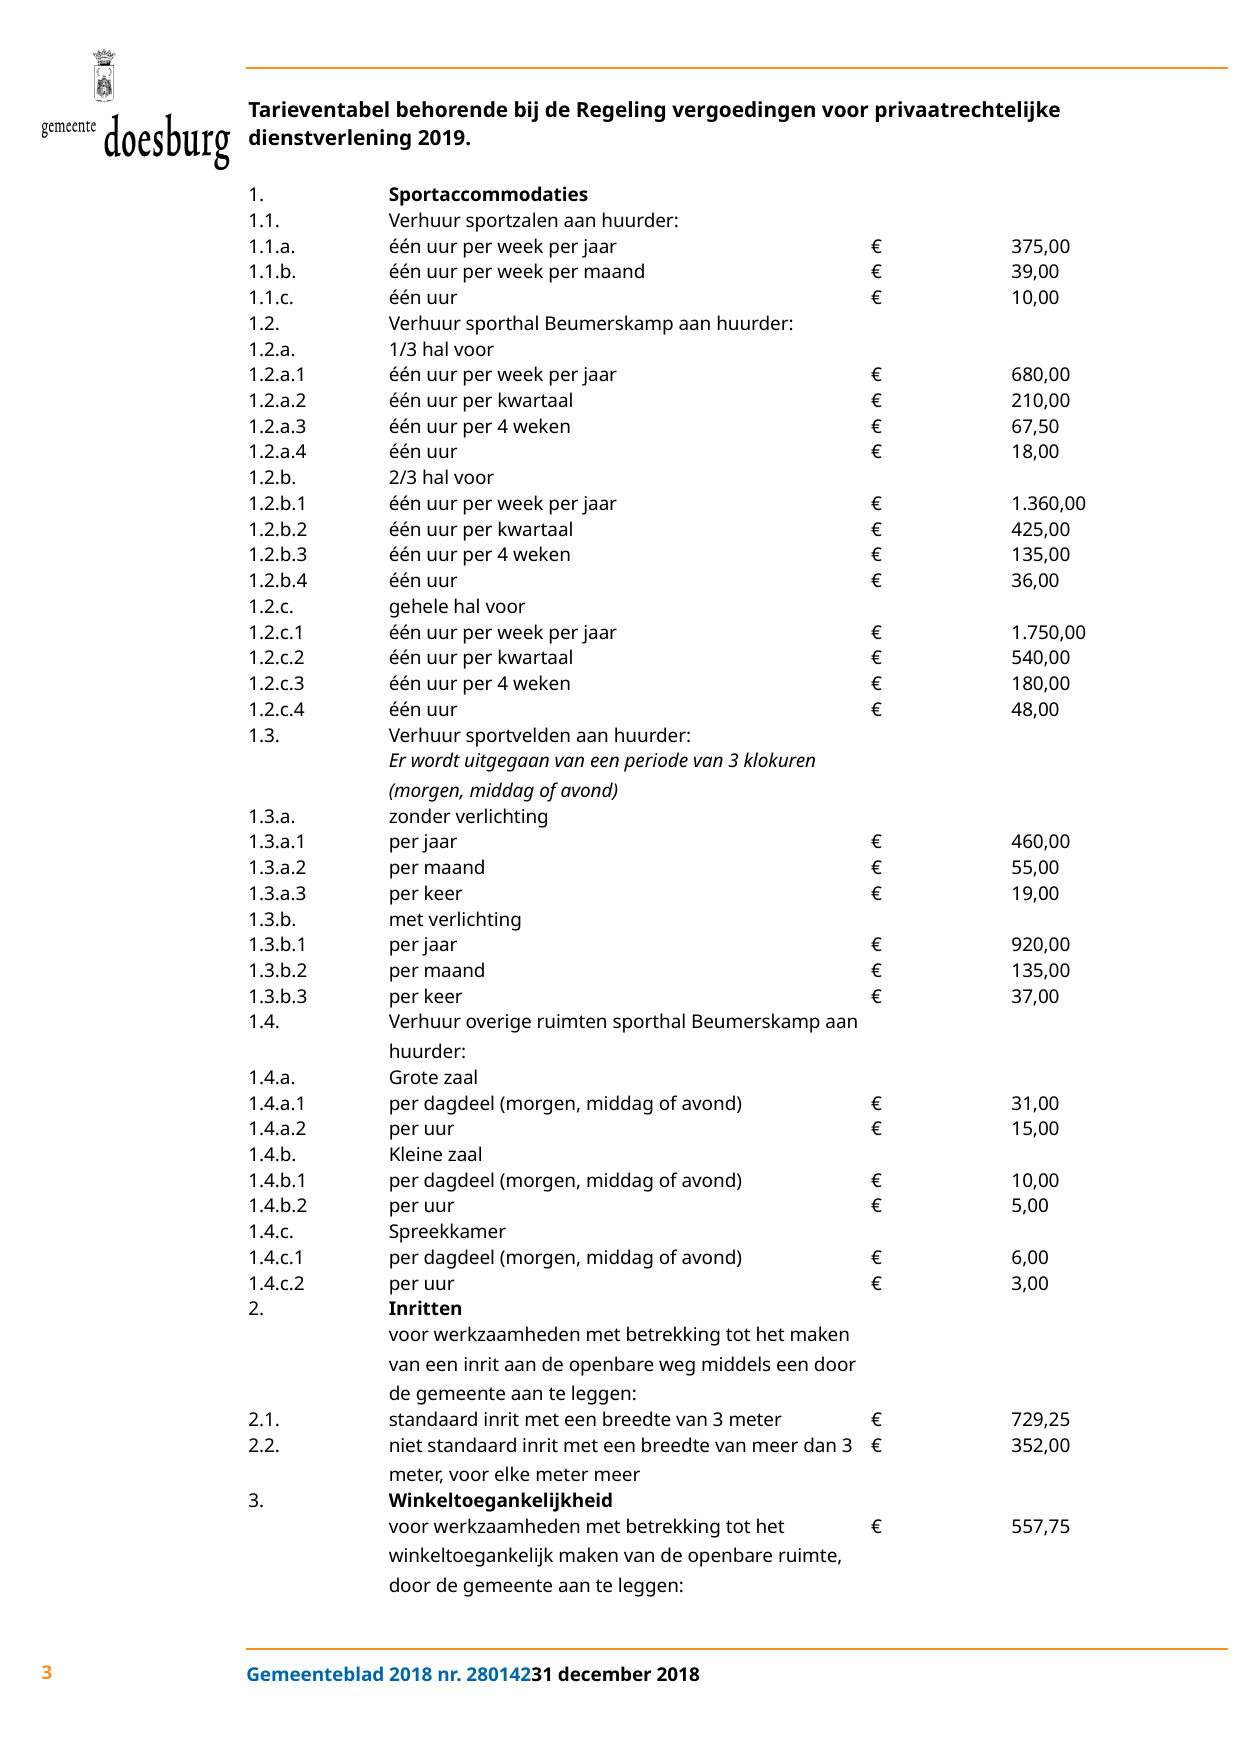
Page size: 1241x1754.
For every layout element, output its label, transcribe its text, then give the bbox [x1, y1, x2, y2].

table_cell 1.3.b. [248, 906, 388, 931]
table_cell 1.2.b. [248, 465, 388, 490]
table_cell 39,00 [1011, 259, 1152, 284]
table_cell [871, 1321, 1011, 1406]
table_cell 1.3. [248, 722, 388, 747]
picture [41, 47, 231, 172]
table_cell 1.3.a.2 [248, 854, 388, 880]
table_cell 10,00 [1011, 284, 1152, 310]
table_cell 425,00 [1011, 516, 1152, 542]
table_cell 135,00 [1011, 542, 1152, 567]
table_cell per keer [389, 983, 871, 1009]
table_cell [1011, 1009, 1152, 1064]
table_cell € [871, 829, 1011, 854]
table_cell één uur per kwartaal [389, 516, 871, 542]
table_cell [1011, 207, 1152, 233]
table_cell 48,00 [1011, 696, 1152, 722]
table_cell Verhuur sporthal Beumerskamp aan huurder: [389, 310, 871, 336]
table_cell 3,00 [1011, 1270, 1152, 1296]
table_cell 1.3.a.1 [248, 829, 388, 854]
table_cell 1.2.c.3 [248, 670, 388, 696]
table_cell [1011, 1487, 1152, 1513]
table_cell 1.2.c.4 [248, 696, 388, 722]
table_cell 1.1. [248, 207, 388, 233]
table_cell € [871, 1406, 1011, 1432]
table_cell per uur [389, 1115, 871, 1141]
table_cell [1011, 1141, 1152, 1167]
table_cell één uur per week per jaar [389, 490, 871, 516]
table_cell 1.4.b.2 [248, 1193, 388, 1218]
table_cell 37,00 [1011, 983, 1152, 1009]
table_cell € [871, 670, 1011, 696]
table_cell € [871, 854, 1011, 880]
table_cell 1.2.b.4 [248, 568, 388, 593]
table_cell [871, 465, 1011, 490]
table_cell per maand [389, 854, 871, 880]
table_cell € [871, 645, 1011, 670]
table_cell één uur [389, 439, 871, 464]
table_cell € [871, 1167, 1011, 1193]
table_cell 1.3.a. [248, 803, 388, 828]
table_cell 3. [248, 1487, 388, 1513]
table_cell € [871, 1090, 1011, 1115]
table_cell € [871, 696, 1011, 722]
table_cell per dagdeel (morgen, middag of avond) [389, 1167, 871, 1193]
table_cell één uur [389, 568, 871, 593]
table_header 1. [248, 181, 388, 207]
table_cell € [871, 983, 1011, 1009]
table_cell € [871, 957, 1011, 983]
table_cell 1.2.a.1 [248, 362, 388, 387]
table_cell 15,00 [1011, 1115, 1152, 1141]
table_cell zonder verlichting [389, 803, 871, 828]
table_cell 1.2. [248, 310, 388, 336]
table_cell € [871, 1115, 1011, 1141]
table_cell per dagdeel (morgen, middag of avond) [389, 1090, 871, 1115]
table_cell 135,00 [1011, 957, 1152, 983]
table_cell 1.1.a. [248, 233, 388, 259]
table_cell € [871, 1432, 1011, 1487]
table_cell standaard inrit met een breedte van 3 meter [389, 1406, 871, 1432]
table_cell 1.4. [248, 1009, 388, 1064]
table_cell Grote zaal [389, 1064, 871, 1090]
table_cell [871, 1064, 1011, 1090]
table_cell 1.3.a.3 [248, 880, 388, 906]
table_cell 2.1. [248, 1406, 388, 1432]
table_cell € [871, 568, 1011, 593]
table_cell [1011, 1296, 1152, 1321]
table_cell 1.4.c.1 [248, 1244, 388, 1270]
table_cell [1011, 906, 1152, 931]
table_cell 1.1.b. [248, 259, 388, 284]
table_cell voor werkzaamheden met betrekking tot het winkeltoegankelijk maken van de openbare ruimte, door de gemeente aan te leggen: [389, 1513, 871, 1598]
table_cell [1011, 1218, 1152, 1244]
table_cell € [871, 413, 1011, 439]
table_cell [871, 906, 1011, 931]
table_cell per dagdeel (morgen, middag of avond) [389, 1244, 871, 1270]
table_cell 2. [248, 1296, 388, 1321]
table_cell € [871, 284, 1011, 310]
table_cell [871, 593, 1011, 619]
table_header Sportaccommodaties [389, 181, 871, 207]
table_cell per maand [389, 957, 871, 983]
table_cell één uur per week per maand [389, 259, 871, 284]
table_cell 557,75 [1011, 1513, 1152, 1598]
table_cell 1.2.a.2 [248, 387, 388, 413]
table_cell per uur [389, 1270, 871, 1296]
table_cell [1011, 748, 1152, 803]
table_cell 31,00 [1011, 1090, 1152, 1115]
table_cell [871, 310, 1011, 336]
table_cell € [871, 880, 1011, 906]
table_cell € [871, 1244, 1011, 1270]
table_cell Winkeltoegankelijkheid [389, 1487, 871, 1513]
table_header [1011, 181, 1152, 207]
table_cell 729,25 [1011, 1406, 1152, 1432]
table_cell [1011, 465, 1152, 490]
table_cell Inritten [389, 1296, 871, 1321]
table_cell € [871, 233, 1011, 259]
table_cell één uur per kwartaal [389, 645, 871, 670]
table_cell € [871, 362, 1011, 387]
table_cell [1011, 803, 1152, 828]
table_cell [871, 1296, 1011, 1321]
table_cell [871, 1218, 1011, 1244]
table_cell 1.2.a. [248, 336, 388, 362]
table_cell 67,50 [1011, 413, 1152, 439]
table_cell één uur per kwartaal [389, 387, 871, 413]
table_cell [871, 336, 1011, 362]
table_cell [248, 1513, 388, 1598]
table_cell één uur per 4 weken [389, 670, 871, 696]
table_cell 180,00 [1011, 670, 1152, 696]
table_cell 1.4.c.2 [248, 1270, 388, 1296]
table_cell met verlichting [389, 906, 871, 931]
table_cell [871, 1487, 1011, 1513]
table_cell 6,00 [1011, 1244, 1152, 1270]
table_cell [871, 748, 1011, 803]
table_cell 540,00 [1011, 645, 1152, 670]
table_cell 1/3 hal voor [389, 336, 871, 362]
table_cell € [871, 516, 1011, 542]
text Tarieventabel behorende bij de Regeling vergoedingen voor privaatrechtelijke dienstverlening 2019. [248, 95, 1152, 152]
table_cell 1.3.b.3 [248, 983, 388, 1009]
table_cell [1011, 336, 1152, 362]
table_cell € [871, 439, 1011, 464]
table_cell 2.2. [248, 1432, 388, 1487]
table_cell gehele hal voor [389, 593, 871, 619]
table_cell 1.2.a.3 [248, 413, 388, 439]
table_cell 375,00 [1011, 233, 1152, 259]
table_cell [871, 1141, 1011, 1167]
table_cell per jaar [389, 931, 871, 957]
table_cell 55,00 [1011, 854, 1152, 880]
table_cell € [871, 387, 1011, 413]
table_cell Verhuur sportvelden aan huurder: [389, 722, 871, 747]
table_cell Verhuur sportzalen aan huurder: [389, 207, 871, 233]
table_cell 1.2.b.1 [248, 490, 388, 516]
table_cell 1.4.c. [248, 1218, 388, 1244]
table_cell 1.4.b.1 [248, 1167, 388, 1193]
table_cell 352,00 [1011, 1432, 1152, 1487]
table_cell 1.2.a.4 [248, 439, 388, 464]
table_cell 18,00 [1011, 439, 1152, 464]
table_cell per uur [389, 1193, 871, 1218]
table_cell 19,00 [1011, 880, 1152, 906]
table_cell 1.4.a. [248, 1064, 388, 1090]
table_cell per keer [389, 880, 871, 906]
table_cell 1.3.b.2 [248, 957, 388, 983]
table_cell één uur per week per jaar [389, 233, 871, 259]
table_cell [871, 207, 1011, 233]
table_cell € [871, 259, 1011, 284]
table_cell [248, 748, 388, 803]
table_cell één uur [389, 696, 871, 722]
table_cell 2/3 hal voor [389, 465, 871, 490]
table_cell niet standaard inrit met een breedte van meer dan 3 meter, voor elke meter meer [389, 1432, 871, 1487]
table_cell 460,00 [1011, 829, 1152, 854]
table_cell [1011, 593, 1152, 619]
table_cell € [871, 1193, 1011, 1218]
table_cell 1.4.a.1 [248, 1090, 388, 1115]
table_cell [1011, 310, 1152, 336]
table_cell 10,00 [1011, 1167, 1152, 1193]
table_cell voor werkzaamheden met betrekking tot het maken van een inrit aan de openbare weg middels een door de gemeente aan te leggen: [389, 1321, 871, 1406]
table_cell [871, 803, 1011, 828]
table_cell 210,00 [1011, 387, 1152, 413]
table_cell 1.2.c.2 [248, 645, 388, 670]
table_cell [1011, 1321, 1152, 1406]
table_cell Kleine zaal [389, 1141, 871, 1167]
table_cell 1.2.c.1 [248, 619, 388, 644]
table_cell één uur per week per jaar [389, 362, 871, 387]
table_cell € [871, 1270, 1011, 1296]
table_cell 920,00 [1011, 931, 1152, 957]
table_cell [871, 722, 1011, 747]
table_cell 1.360,00 [1011, 490, 1152, 516]
table_cell één uur per week per jaar [389, 619, 871, 644]
table_cell 1.750,00 [1011, 619, 1152, 644]
table_header [871, 181, 1011, 207]
table_cell € [871, 1513, 1011, 1598]
table_cell Er wordt uitgegaan van een periode van 3 klokuren (morgen, middag of avond) [389, 748, 871, 803]
table_cell 1.3.b.1 [248, 931, 388, 957]
table_cell één uur per 4 weken [389, 542, 871, 567]
table_cell 1.4.a.2 [248, 1115, 388, 1141]
table_cell € [871, 931, 1011, 957]
table_cell [1011, 1064, 1152, 1090]
table_cell [1011, 722, 1152, 747]
table_cell 1.1.c. [248, 284, 388, 310]
table_cell [248, 1321, 388, 1406]
table_cell 1.2.b.3 [248, 542, 388, 567]
table_cell € [871, 619, 1011, 644]
table_cell 1.4.b. [248, 1141, 388, 1167]
table_cell € [871, 542, 1011, 567]
table_cell 36,00 [1011, 568, 1152, 593]
table_cell 5,00 [1011, 1193, 1152, 1218]
table_cell € [871, 490, 1011, 516]
table_cell Spreekkamer [389, 1218, 871, 1244]
table_cell één uur per 4 weken [389, 413, 871, 439]
table_cell 1.2.b.2 [248, 516, 388, 542]
table_cell 680,00 [1011, 362, 1152, 387]
table_cell per jaar [389, 829, 871, 854]
table_cell één uur [389, 284, 871, 310]
table_cell [871, 1009, 1011, 1064]
table_cell 1.2.c. [248, 593, 388, 619]
table_cell Verhuur overige ruimten sporthal Beumerskamp aan huurder: [389, 1009, 871, 1064]
